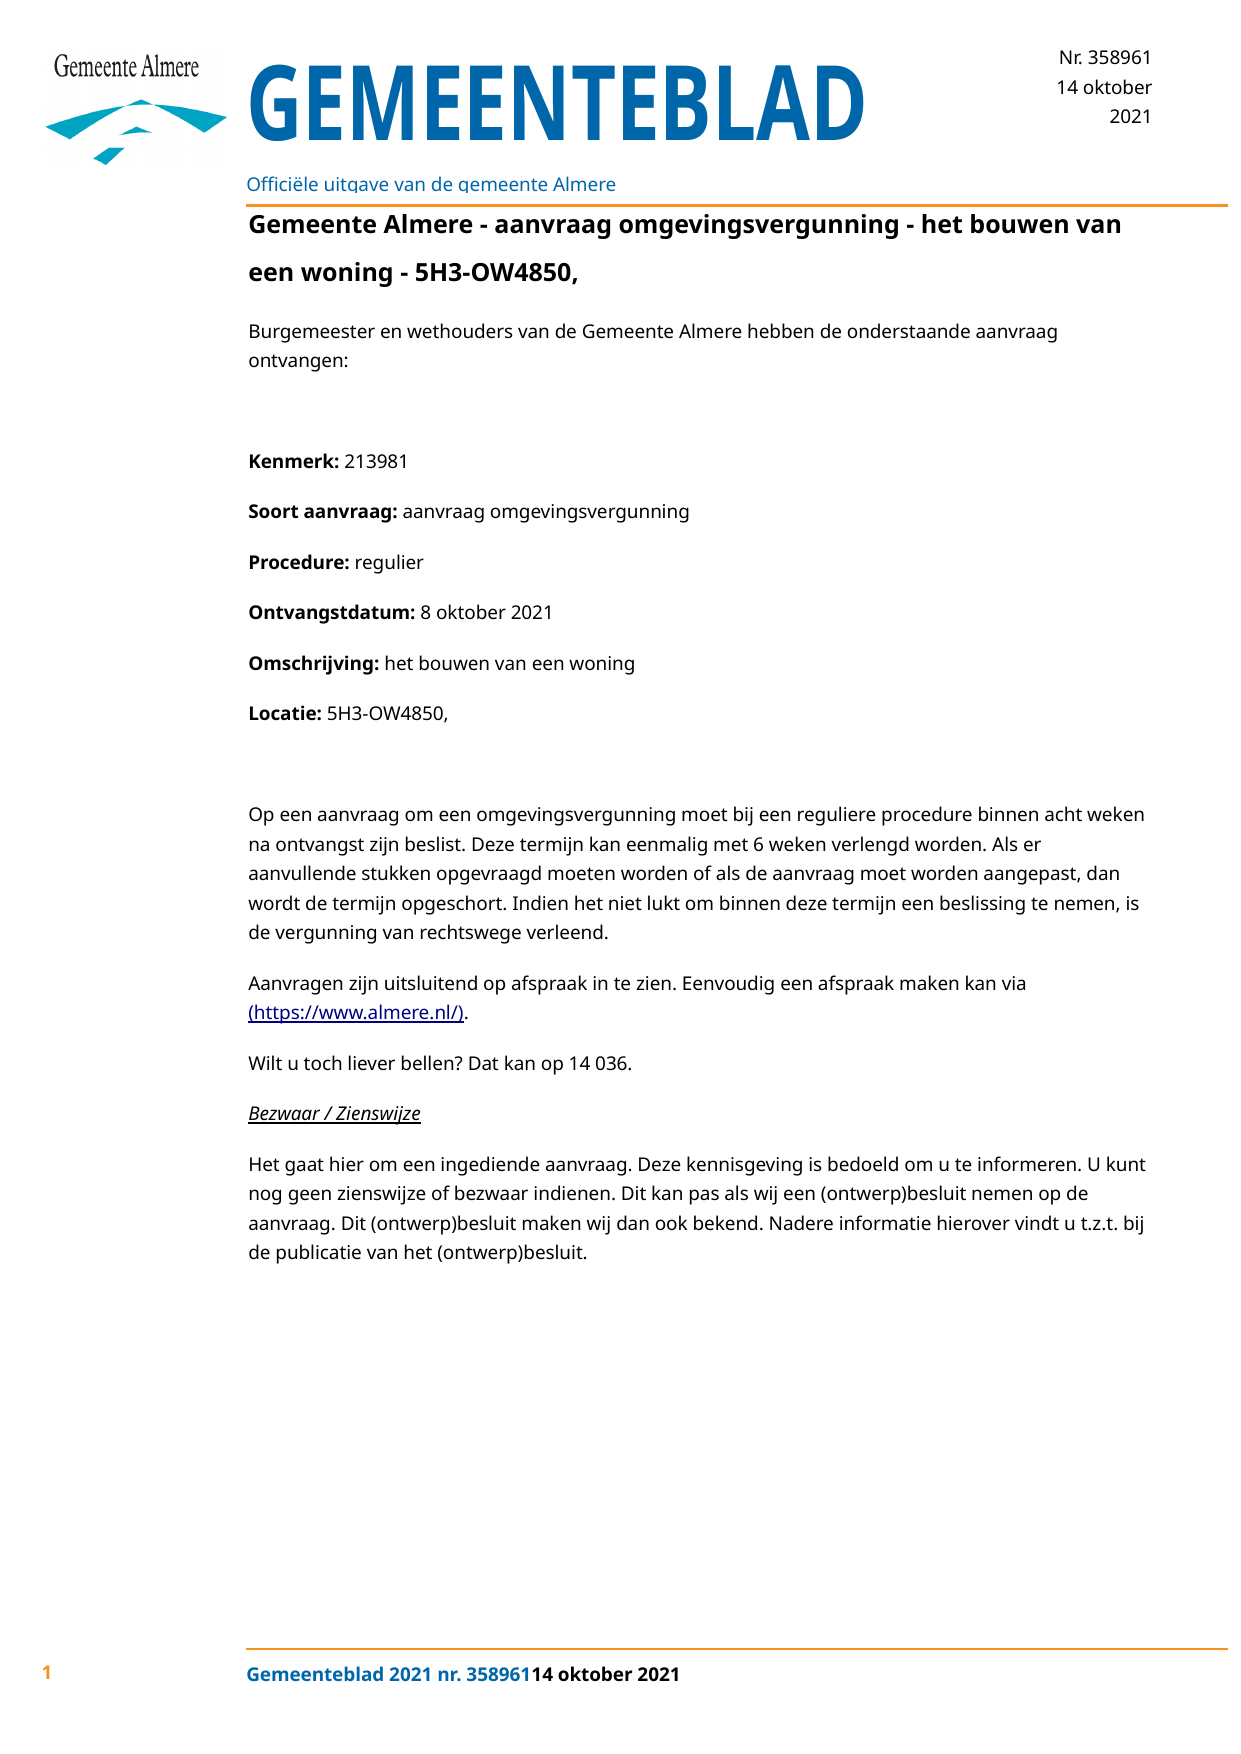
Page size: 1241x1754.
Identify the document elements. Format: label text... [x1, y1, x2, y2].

text Omschrijving: het bouwen van een woning [248, 650, 1152, 676]
text Procedure: regulier [248, 549, 1152, 575]
text Kenmerk: 213981 [248, 448, 1152, 474]
text Burgemeester en wethouders van de Gemeente Almere hebben de onderstaande aanvraag ontvangen: [248, 318, 1152, 373]
text Aanvragen zijn uitsluitend op afspraak in te zien. Eenvoudig een afspraak maken kan via (https://www.almere.nl/). [248, 970, 1152, 1025]
picture [41, 47, 231, 172]
text Gemeente Almere - aanvraag omgevingsvergunning - het bouwen van een woning - 5H3-OW4850, [248, 207, 1152, 288]
text Locatie: 5H3-OW4850, [248, 700, 1152, 726]
text Ontvangstdatum: 8 oktober 2021 [248, 599, 1152, 625]
text Bezwaar / Zienswijze [248, 1100, 1152, 1126]
text Soort aanvraag: aanvraag omgevingsvergunning [248, 499, 1152, 524]
text Op een aanvraag om een omgevingsvergunning moet bij een reguliere procedure binnen acht weken na ontvangst zijn beslist. Deze termijn kan eenmalig met 6 weken verlengd worden. Als er aanvullende stukken opgevraagd moeten worden of als de aanvraag moet worden aangepast, dan wordt de termijn opgeschort. Indien het niet lukt om binnen deze termijn een beslissing te nemen, is de vergunning van rechtswege verleend. [248, 801, 1152, 945]
text Het gaat hier om een ingediende aanvraag. Deze kennisgeving is bedoeld om u te informeren. U kunt nog geen zienswijze of bezwaar indienen. Dit kan pas als wij een (ontwerp)besluit nemen op de aanvraag. Dit (ontwerp)besluit maken wij dan ook bekend. Nadere informatie hierover vindt u t.z.t. bij de publicatie van het (ontwerp)besluit. [248, 1151, 1152, 1265]
text Wilt u toch liever bellen? Dat kan op 14 036. [248, 1050, 1152, 1076]
